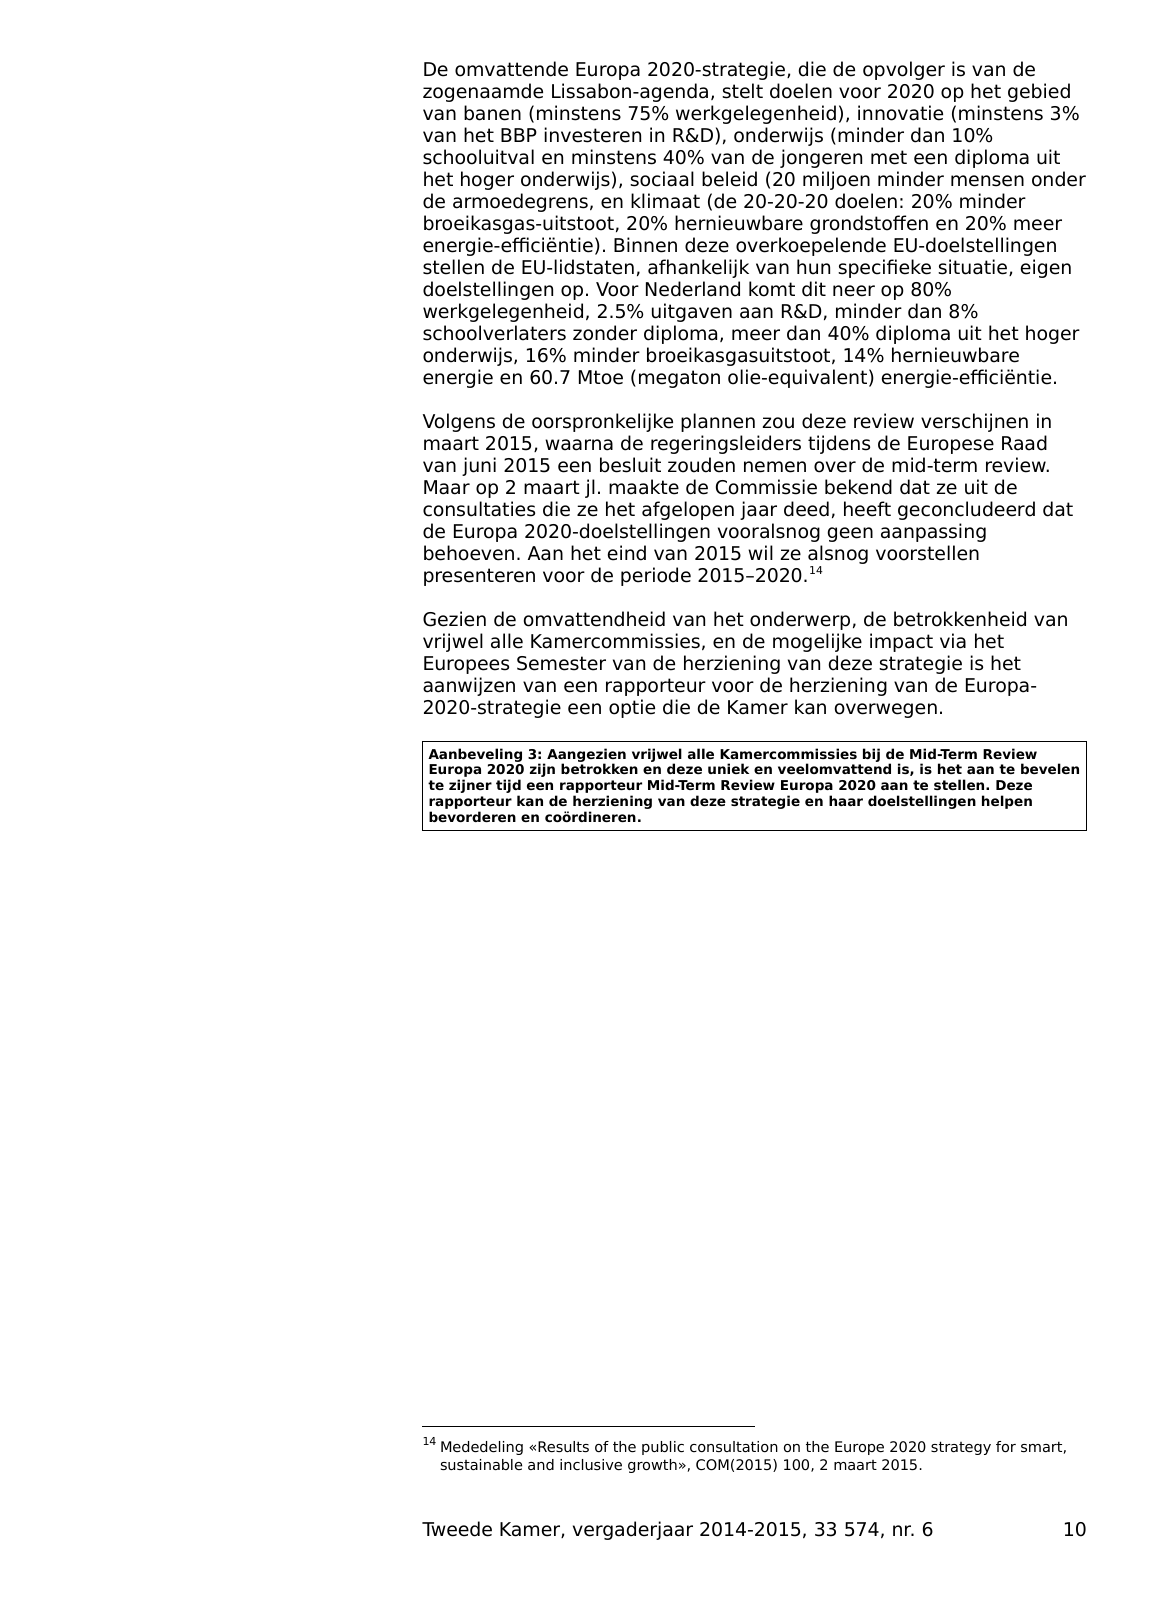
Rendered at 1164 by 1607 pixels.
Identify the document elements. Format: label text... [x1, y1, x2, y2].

text Gezien de omvattendheid van het onderwerp, de betrokkenheid van vrijwel alle Kamercommissies, en de mogelijke impact via het Europees Semester van de herziening van deze strategie is het aanwijzen van een rapporteur voor de herziening van de Europa-2020-strategie een optie die de Kamer kan overwegen. [422, 609, 1087, 719]
text Mededeling «Results of the public consultation on the Europe 2020 strategy for smart, sustainable and inclusive growth», COM(2015) 100, 2 maart 2015. [422, 1435, 1087, 1474]
text Volgens de oorspronkelijke plannen zou deze review verschijnen in maart 2015, waarna de regeringsleiders tijdens de Europese Raad van juni 2015 een besluit zouden nemen over de mid-term review. Maar op 2 maart jl. maakte de Commissie bekend dat ze uit de consultaties die ze het afgelopen jaar deed, heeft geconcludeerd dat de Europa 2020-doelstellingen vooralsnog geen aanpassing behoeven. Aan het eind van 2015 wil ze alsnog voorstellen presenteren voor de periode 2015–2020. [422, 411, 1087, 587]
text De omvattende Europa 2020-strategie, die de opvolger is van de zogenaamde Lissabon-agenda, stelt doelen voor 2020 op het gebied van banen (minstens 75% werkgelegenheid), innovatie (minstens 3% van het BBP investeren in R&D), onderwijs (minder dan 10% schooluitval en minstens 40% van de jongeren met een diploma uit het hoger onderwijs), sociaal beleid (20 miljoen minder mensen onder de armoedegrens, en klimaat (de 20-20-20 doelen: 20% minder broeikasgas-uitstoot, 20% hernieuwbare grondstoffen en 20% meer energie-efficiëntie). Binnen deze overkoepelende EU-doelstellingen stellen de EU-lidstaten, afhankelijk van hun specifieke situatie, eigen doelstellingen op. Voor Nederland komt dit neer op 80% werkgelegenheid, 2.5% uitgaven aan R&D, minder dan 8% schoolverlaters zonder diploma, meer dan 40% diploma uit het hoger onderwijs, 16% minder broeikasgasuitstoot, 14% hernieuwbare energie en 60.7 Mtoe (megaton olie-equivalent) energie-efficiëntie. [422, 59, 1087, 389]
table_header Aanbeveling 3: Aangezien vrijwel alle Kamercommissies bij de Mid-Term Review Europa 2020 zijn betrokken en deze uniek en veelomvattend is, is het aan te bevelen te zijner tijd een rapporteur Mid-Term Review Europa 2020 aan te stellen. Deze rapporteur kan de herziening van deze strategie en haar doelstellingen helpen bevorderen en coördineren. [423, 742, 1086, 830]
